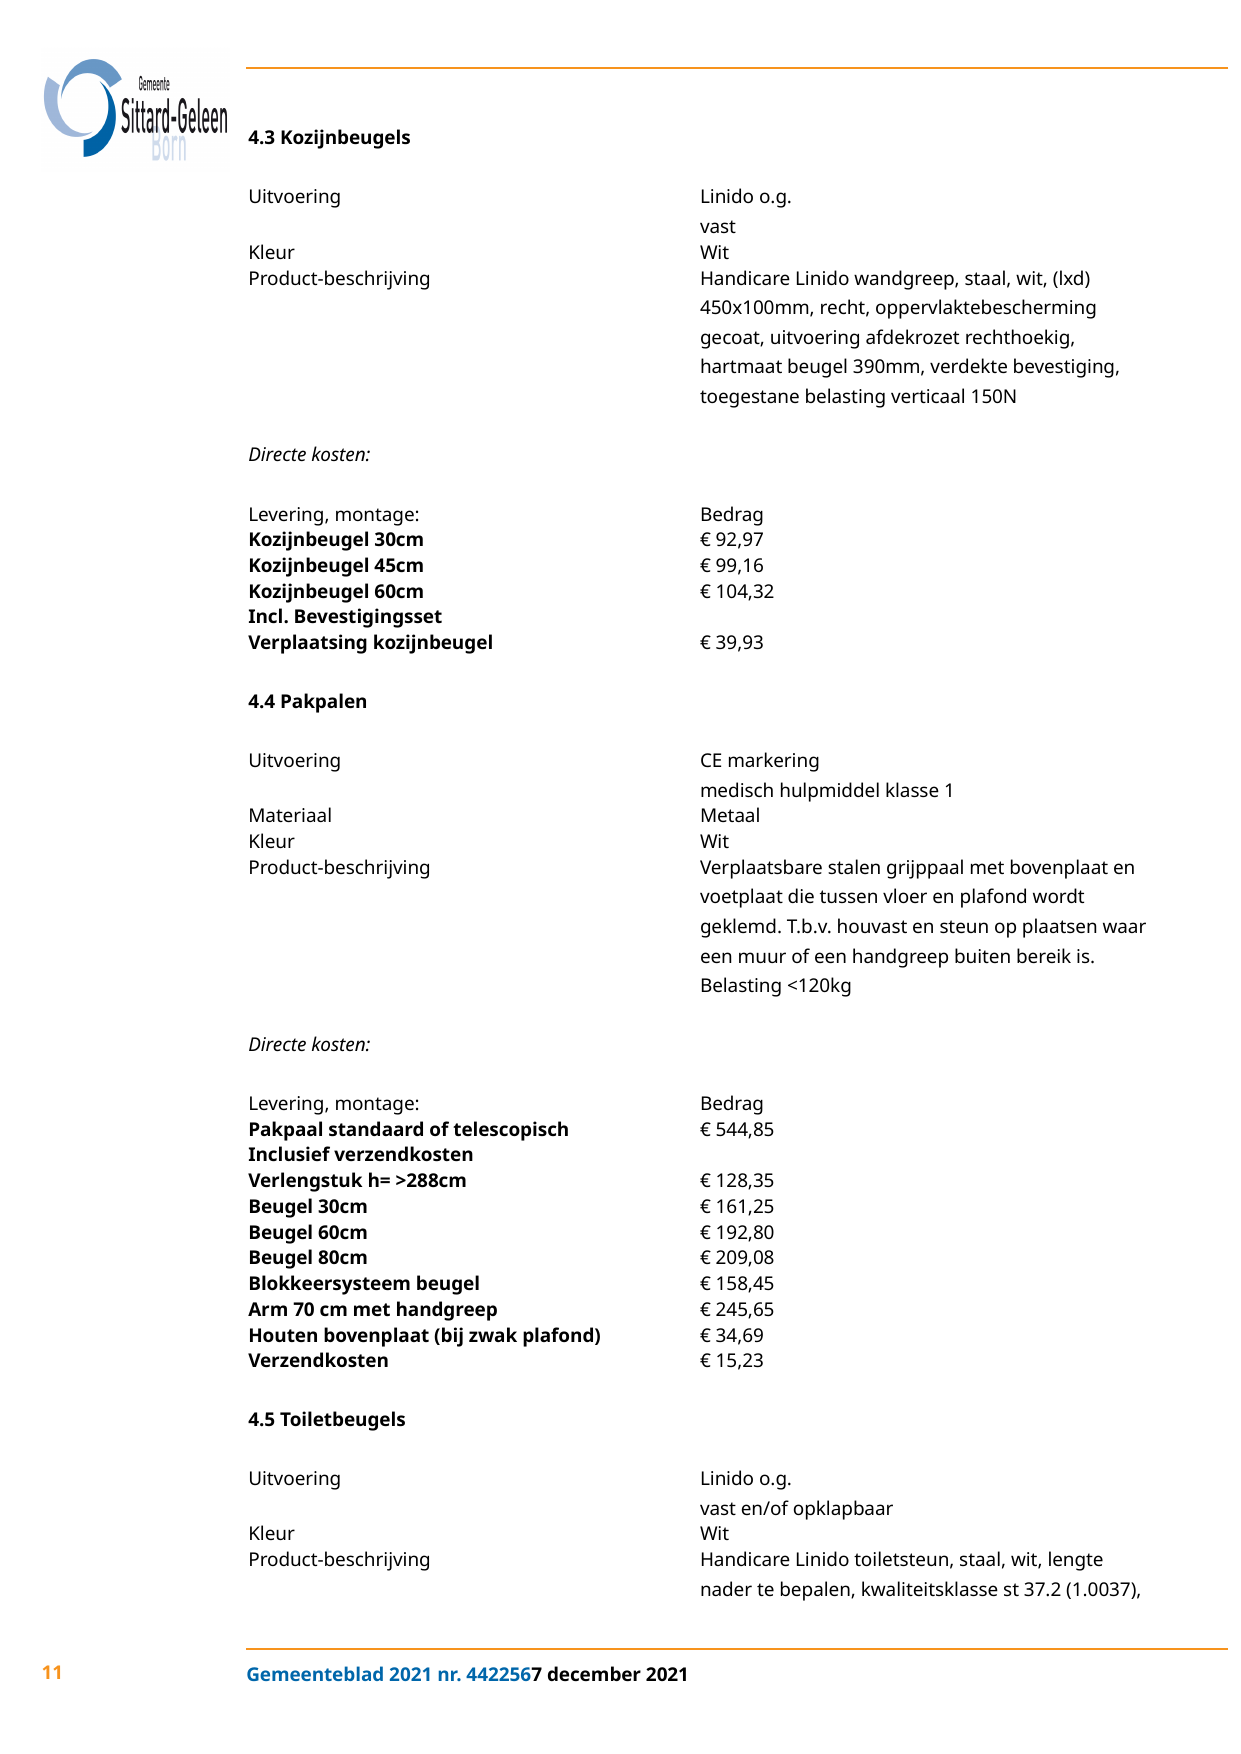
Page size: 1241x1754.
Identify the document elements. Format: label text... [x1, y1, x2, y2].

picture [41, 47, 231, 172]
text Directe kosten: [248, 442, 1152, 467]
table_header Linido o.g. vast en/of opklapbaar [700, 1465, 1152, 1521]
table_cell Product-beschrijving [248, 265, 700, 409]
table_cell Blokkeersysteem beugel [248, 1270, 700, 1296]
table_cell € 15,23 [700, 1348, 1152, 1373]
table_cell Kleur [248, 828, 700, 854]
table_cell € 104,32 [700, 578, 1152, 604]
table_cell Houten bovenplaat (bij zwak plafond) [248, 1322, 700, 1347]
table_cell Verlengstuk h= >288cm [248, 1168, 700, 1193]
table_cell Incl. Bevestigingsset [248, 604, 700, 629]
table_cell Beugel 80cm [248, 1245, 700, 1270]
table_header Bedrag [700, 501, 1152, 527]
text Directe kosten: [248, 1031, 1152, 1057]
table_cell Materiaal [248, 803, 700, 828]
table_cell Kozijnbeugel 45cm [248, 552, 700, 578]
table_cell Pakpaal standaard of telescopisch [248, 1116, 700, 1142]
table_cell Wit [700, 828, 1152, 854]
table_cell € 92,97 [700, 527, 1152, 552]
table_cell Inclusief verzendkosten [248, 1142, 700, 1167]
table_cell Wit [700, 239, 1152, 265]
table_header CE markering medisch hulpmiddel klasse 1 [700, 747, 1152, 803]
table_cell Kleur [248, 239, 700, 265]
table_cell Kleur [248, 1521, 700, 1546]
table_header Levering, montage: [248, 501, 700, 527]
table_cell € 245,65 [700, 1296, 1152, 1322]
table_cell Arm 70 cm met handgreep [248, 1296, 700, 1322]
text 4.5 Toiletbeugels [248, 1406, 1152, 1432]
table_cell Handicare Linido wandgreep, staal, wit, (lxd) 450x100mm, recht, oppervlaktebescherming gecoat, uitvoering afdekrozet rechthoekig, hartmaat beugel 390mm, verdekte bevestiging, toegestane belasting verticaal 150N [700, 265, 1152, 409]
table_header Bedrag [700, 1090, 1152, 1116]
table_cell Kozijnbeugel 30cm [248, 527, 700, 552]
text 4.3 Kozijnbeugels [248, 124, 1152, 150]
table_cell Verzendkosten [248, 1348, 700, 1373]
table_cell € 544,85 [700, 1116, 1152, 1142]
table_cell [700, 604, 1152, 629]
table_header Uitvoering [248, 1465, 700, 1521]
table_cell Product-beschrijving [248, 1546, 700, 1602]
table_cell € 99,16 [700, 552, 1152, 578]
table_header Uitvoering [248, 747, 700, 803]
table_cell € 158,45 [700, 1270, 1152, 1296]
table_cell Beugel 60cm [248, 1219, 700, 1244]
table_cell € 34,69 [700, 1322, 1152, 1347]
table_header Levering, montage: [248, 1090, 700, 1116]
table_cell Metaal [700, 803, 1152, 828]
table_header Uitvoering [248, 184, 700, 239]
table_cell € 39,93 [700, 630, 1152, 655]
text 4.4 Pakpalen [248, 688, 1152, 714]
table_cell Wit [700, 1521, 1152, 1546]
table_header Linido o.g. vast [700, 184, 1152, 239]
table_cell Product-beschrijving [248, 854, 700, 998]
table_cell € 192,80 [700, 1219, 1152, 1244]
table_cell Beugel 30cm [248, 1193, 700, 1219]
table_cell Handicare Linido toiletsteun, staal, wit, lengte nader te bepalen, kwaliteitsklasse st 37.2 (1.0037), [700, 1546, 1152, 1602]
table_cell Verplaatsbare stalen grijppaal met bovenplaat en voetplaat die tussen vloer en plafond wordt geklemd. T.b.v. houvast en steun op plaatsen waar een muur of een handgreep buiten bereik is. Belasting <120kg [700, 854, 1152, 998]
table_cell € 209,08 [700, 1245, 1152, 1270]
table_cell € 128,35 [700, 1168, 1152, 1193]
table_cell Kozijnbeugel 60cm [248, 578, 700, 604]
table_cell [700, 1142, 1152, 1167]
table_cell € 161,25 [700, 1193, 1152, 1219]
table_cell Verplaatsing kozijnbeugel [248, 630, 700, 655]
